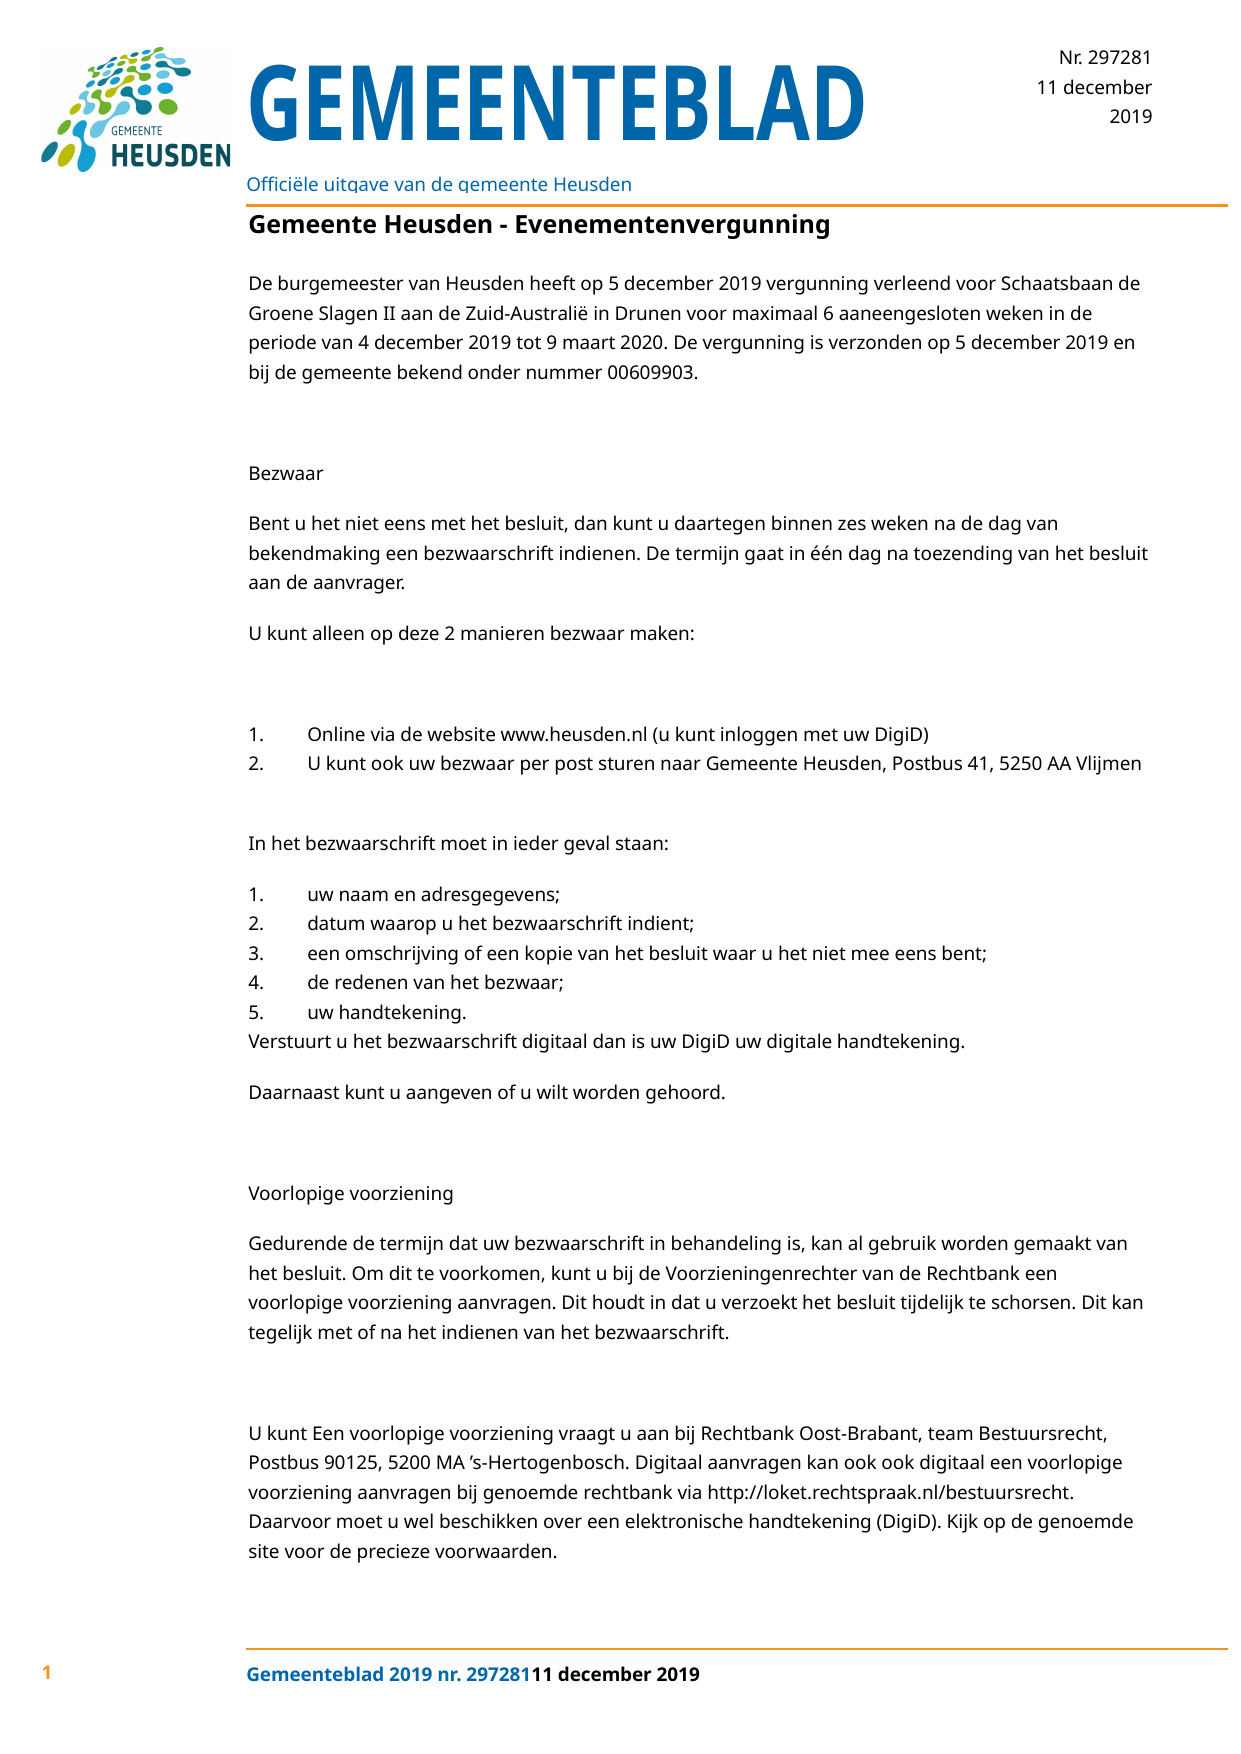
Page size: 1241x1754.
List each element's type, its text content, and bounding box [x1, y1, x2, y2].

text Voorlopige voorziening [248, 1180, 1152, 1206]
text Daarnaast kunt u aangeven of u wilt worden gehoord. [248, 1079, 1152, 1105]
text De burgemeester van Heusden heeft op 5 december 2019 vergunning verleend voor Schaatsbaan de Groene Slagen II aan de Zuid-Australië in Drunen voor maximaal 6 aaneengesloten weken in de periode van 4 december 2019 tot 9 maart 2020. De vergunning is verzonden op 5 december 2019 en bij de gemeente bekend onder nummer 00609903. [248, 270, 1152, 385]
list de redenen van het bezwaar; [248, 969, 1152, 995]
list datum waarop u het bezwaarschrift indient; [248, 910, 1152, 936]
text In het bezwaarschrift moet in ieder geval staan: [248, 830, 1152, 856]
text U kunt Een voorlopige voorziening vraagt u aan bij Rechtbank Oost-Brabant, team Bestuursrecht, Postbus 90125, 5200 MA ’s-Hertogenbosch. Digitaal aanvragen kan ook ook digitaal een voorlopige voorziening aanvragen bij genoemde rechtbank via http://loket.rechtspraak.nl/bestuursrecht. Daarvoor moet u wel beschikken over een elektronische handtekening (DigiD). Kijk op de genoemde site voor de precieze voorwaarden. [248, 1420, 1152, 1564]
text Bent u het niet eens met het besluit, dan kunt u daartegen binnen zes weken na de dag van bekendmaking een bezwaarschrift indienen. De termijn gaat in één dag na toezending van het besluit aan de aanvrager. [248, 510, 1152, 595]
list uw naam en adresgegevens; [248, 881, 1152, 906]
list een omschrijving of een kopie van het besluit waar u het niet mee eens bent; [248, 940, 1152, 966]
list Online via de website www.heusden.nl (u kunt inloggen met uw DigiD) [248, 721, 1152, 746]
text Bezwaar [248, 460, 1152, 486]
text Gedurende de termijn dat uw bezwaarschrift in behandeling is, kan al gebruik worden gemaakt van het besluit. Om dit te voorkomen, kunt u bij de Voorzieningenrechter van de Rechtbank een voorlopige voorziening aanvragen. Dit houdt in dat u verzoekt het besluit tijdelijk te schorsen. Dit kan tegelijk met of na het indienen van het bezwaarschrift. [248, 1230, 1152, 1345]
list uw handtekening. [248, 999, 1152, 1025]
text Verstuurt u het bezwaarschrift digitaal dan is uw DigiD uw digitale handtekening. [248, 1029, 1152, 1054]
list U kunt ook uw bezwaar per post sturen naar Gemeente Heusden, Postbus 41, 5250 AA Vlijmen [248, 750, 1152, 776]
text Gemeente Heusden - Evenementenvergunning [248, 207, 1152, 241]
picture [41, 47, 231, 172]
text U kunt alleen op deze 2 manieren bezwaar maken: [248, 620, 1152, 646]
